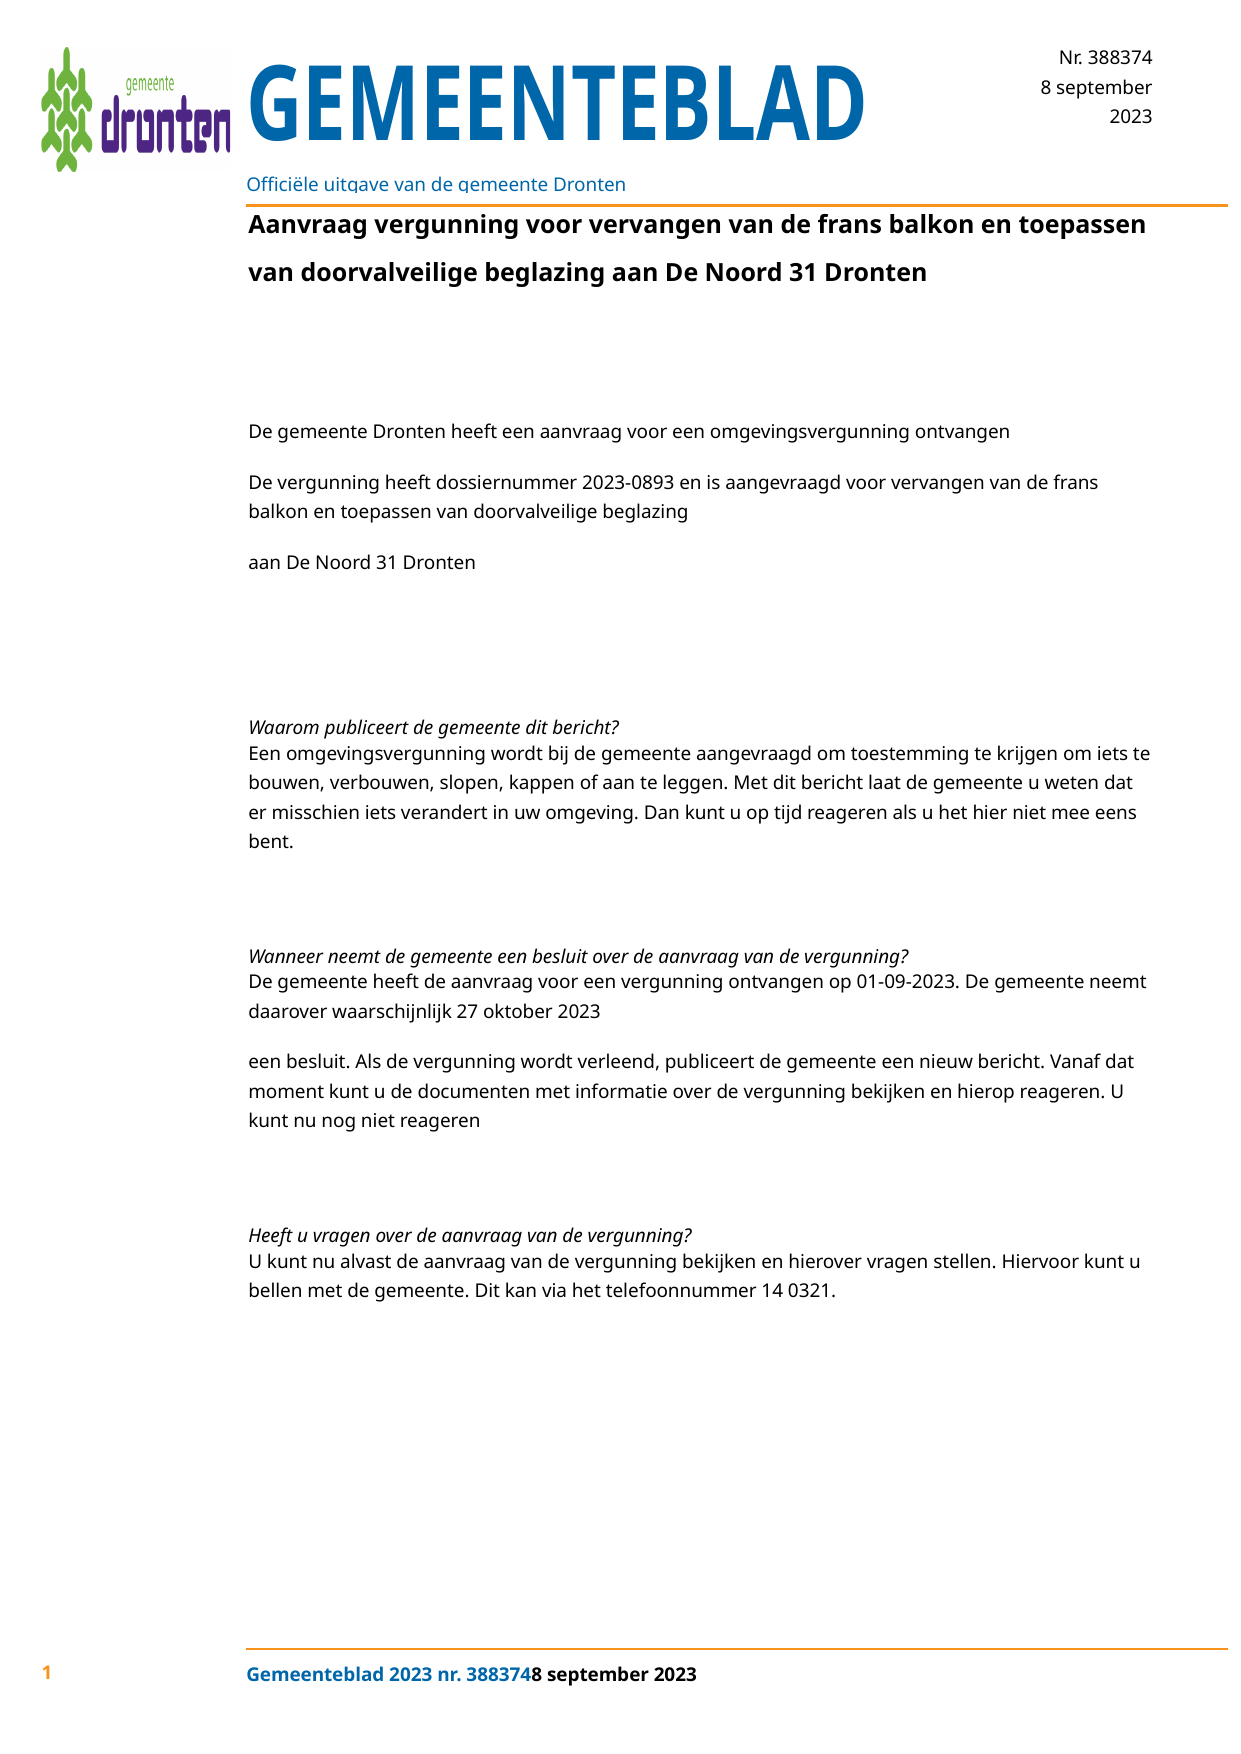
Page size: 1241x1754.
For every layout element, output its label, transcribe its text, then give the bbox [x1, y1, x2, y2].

text De gemeente Dronten heeft een aanvraag voor een omgevingsvergunning ontvangen [248, 419, 1152, 444]
text Een omgevingsvergunning wordt bij de gemeente aangevraagd om toestemming te krijgen om iets te bouwen, verbouwen, slopen, kappen of aan te leggen. Met dit bericht laat de gemeente u weten dat er misschien iets verandert in uw omgeving. Dan kunt u op tijd reageren als u het hier niet mee eens bent. [248, 740, 1152, 854]
text U kunt nu alvast de aanvraag van de vergunning bekijken en hierover vragen stellen. Hiervoor kunt u bellen met de gemeente. Dit kan via het telefoonnummer 14 0321. [248, 1248, 1152, 1303]
text Aanvraag vergunning voor vervangen van de frans balkon en toepassen van doorvalveilige beglazing aan De Noord 31 Dronten [248, 207, 1152, 288]
text aan De Noord 31 Dronten [248, 549, 1152, 575]
text Heeft u vragen over de aanvraag van de vergunning? [248, 1222, 1152, 1248]
picture [41, 47, 231, 172]
text een besluit. Als de vergunning wordt verleend, publiceert de gemeente een nieuw bericht. Vanaf dat moment kunt u de documenten met informatie over de vergunning bekijken en hierop reageren. U kunt nu nog niet reageren [248, 1048, 1152, 1133]
text De gemeente heeft de aanvraag voor een vergunning ontvangen op 01-09-2023. De gemeente neemt daarover waarschijnlijk 27 oktober 2023 [248, 968, 1152, 1024]
text De vergunning heeft dossiernummer 2023-0893 en is aangevraagd voor vervangen van de frans balkon en toepassen van doorvalveilige beglazing [248, 469, 1152, 524]
text Waarom publiceert de gemeente dit bericht? [248, 714, 1152, 740]
text Wanneer neemt de gemeente een besluit over de aanvraag van de vergunning? [248, 943, 1152, 968]
